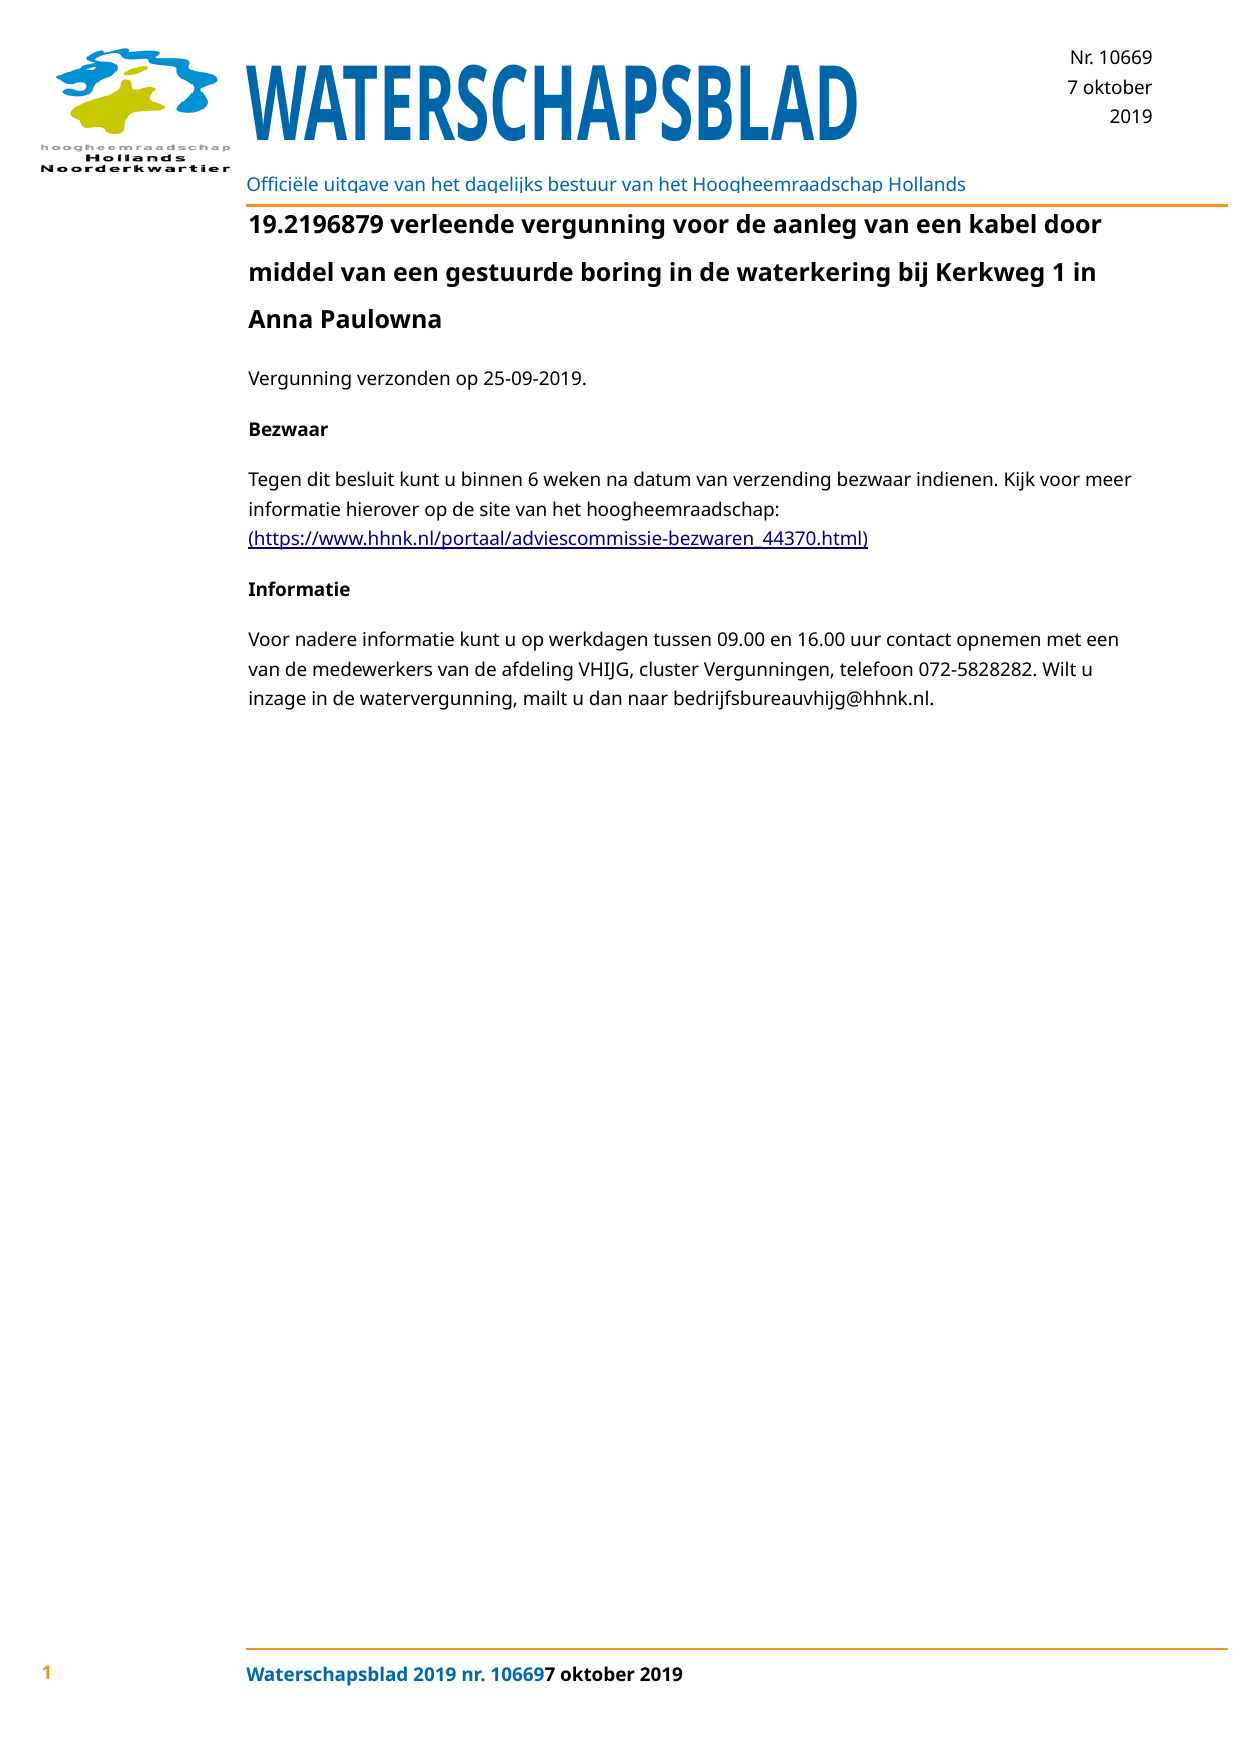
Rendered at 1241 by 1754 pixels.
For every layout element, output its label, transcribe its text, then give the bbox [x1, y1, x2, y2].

text Tegen dit besluit kunt u binnen 6 weken na datum van verzending bezwaar indienen. Kijk voor meer informatie hierover op de site van het hoogheemraadschap: (https://www.hhnk.nl/portaal/adviescommissie-bezwaren_44370.html) [248, 466, 1152, 551]
text Bezwaar [248, 416, 1152, 442]
text 19.2196879 verleende vergunning voor de aanleg van een kabel door middel van een gestuurde boring in de waterkering bij Kerkweg 1 in Anna Paulowna [248, 207, 1152, 336]
text Voor nadere informatie kunt u op werkdagen tussen 09.00 en 16.00 uur contact opnemen met een van de medewerkers van de afdeling VHIJG, cluster Vergunningen, telefoon 072-5828282. Wilt u inzage in de watervergunning, mailt u dan naar bedrijfsbureauvhijg@hhnk.nl. [248, 626, 1152, 711]
picture [41, 47, 231, 172]
text Vergunning verzonden op 25-09-2019. [248, 366, 1152, 391]
text Informatie [248, 576, 1152, 602]
